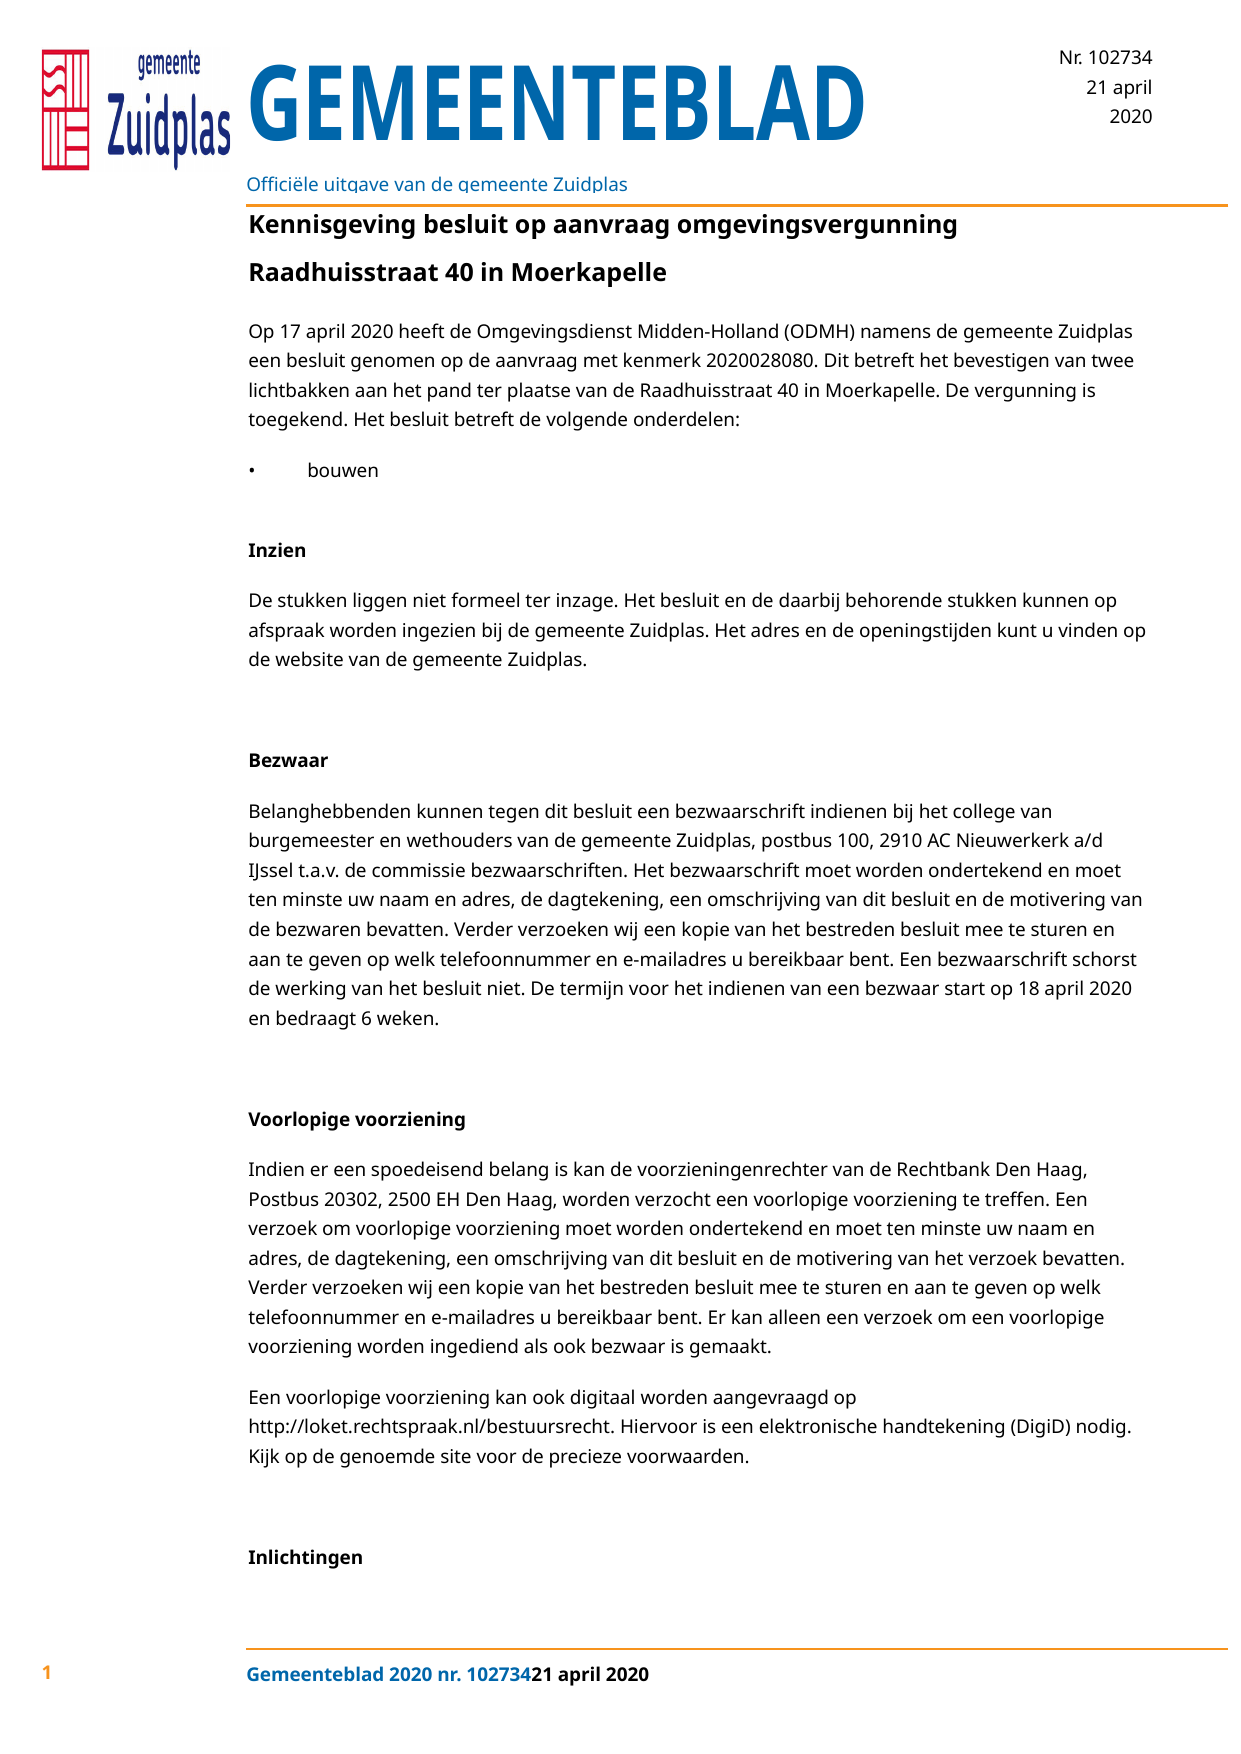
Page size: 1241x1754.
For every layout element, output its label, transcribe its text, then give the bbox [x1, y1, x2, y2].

list bouwen [248, 457, 1152, 483]
text Belanghebbenden kunnen tegen dit besluit een bezwaarschrift indienen bij het college van burgemeester en wethouders van de gemeente Zuidplas, postbus 100, 2910 AC Nieuwerkerk a/d IJssel t.a.v. de commissie bezwaarschriften. Het bezwaarschrift moet worden ondertekend en moet ten minste uw naam en adres, de dagtekening, een omschrijving van dit besluit en de motivering van de bezwaren bevatten. Verder verzoeken wij een kopie van het bestreden besluit mee te sturen en aan te geven op welk telefoonnummer en e-mailadres u bereikbaar bent. Een bezwaarschrift schorst de werking van het besluit niet. De termijn voor het indienen van een bezwaar start op 18 april 2020 en bedraagt 6 weken. [248, 798, 1152, 1031]
text Indien er een spoedeisend belang is kan de voorzieningenrechter van de Rechtbank Den Haag, Postbus 20302, 2500 EH Den Haag, worden verzocht een voorlopige voorziening te treffen. Een verzoek om voorlopige voorziening moet worden ondertekend en moet ten minste uw naam en adres, de dagtekening, een omschrijving van dit besluit en de motivering van het verzoek bevatten. Verder verzoeken wij een kopie van het bestreden besluit mee te sturen en aan te geven op welk telefoonnummer en e-mailadres u bereikbaar bent. Er kan alleen een verzoek om een voorlopige voorziening worden ingediend als ook bezwaar is gemaakt. [248, 1156, 1152, 1359]
text Kennisgeving besluit op aanvraag omgevingsvergunning Raadhuisstraat 40 in Moerkapelle [248, 207, 1152, 288]
text Een voorlopige voorziening kan ook digitaal worden aangevraagd op http://loket.rechtspraak.nl/bestuursrecht. Hiervoor is een elektronische handtekening (DigiD) nodig. Kijk op de genoemde site voor de precieze voorwaarden. [248, 1384, 1152, 1469]
text Inlichtingen [248, 1544, 1152, 1570]
text Op 17 april 2020 heeft de Omgevingsdienst Midden-Holland (ODMH) namens de gemeente Zuidplas een besluit genomen op de aanvraag met kenmerk 2020028080. Dit betreft het bevestigen van twee lichtbakken aan het pand ter plaatse van de Raadhuisstraat 40 in Moerkapelle. De vergunning is toegekend. Het besluit betreft de volgende onderdelen: [248, 318, 1152, 432]
text Inzien [248, 537, 1152, 563]
picture [41, 47, 231, 172]
text Voorlopige voorziening [248, 1106, 1152, 1132]
text De stukken liggen niet formeel ter inzage. Het besluit en de daarbij behorende stukken kunnen op afspraak worden ingezien bij de gemeente Zuidplas. Het adres en de openingstijden kunt u vinden op de website van de gemeente Zuidplas. [248, 587, 1152, 672]
text Bezwaar [248, 747, 1152, 773]
